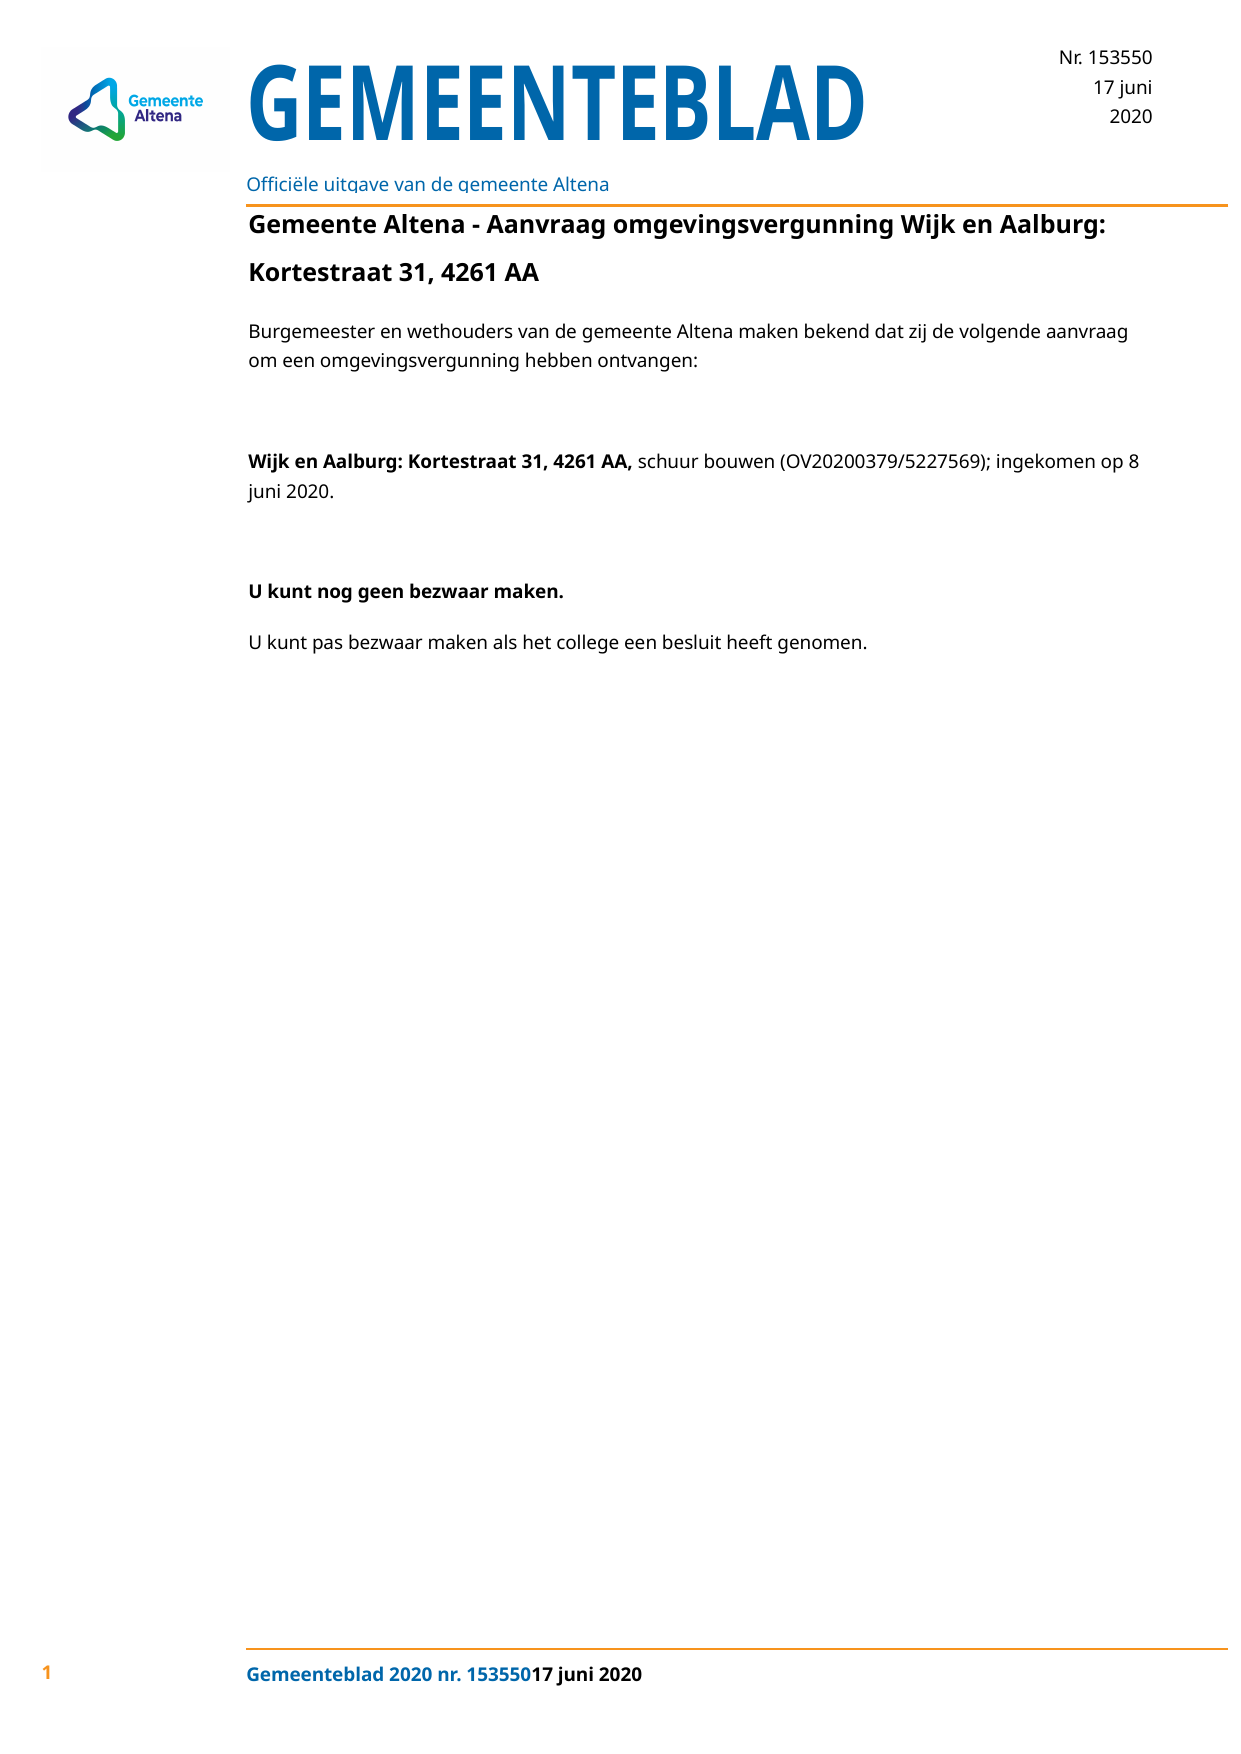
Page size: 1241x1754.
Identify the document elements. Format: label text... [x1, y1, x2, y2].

text U kunt pas bezwaar maken als het college een besluit heeft genomen. [248, 629, 1152, 655]
text Burgemeester en wethouders van de gemeente Altena maken bekend dat zij de volgende aanvraag om een omgevingsvergunning hebben ontvangen: [248, 318, 1152, 373]
text Wijk en Aalburg: Kortestraat 31, 4261 AA, schuur bouwen (OV20200379/5227569); ingekomen op 8 juni 2020. [248, 448, 1152, 504]
picture [41, 47, 231, 172]
text U kunt nog geen bezwaar maken. [248, 579, 1152, 604]
text Gemeente Altena - Aanvraag omgevingsvergunning Wijk en Aalburg: Kortestraat 31, 4261 AA [248, 207, 1152, 288]
